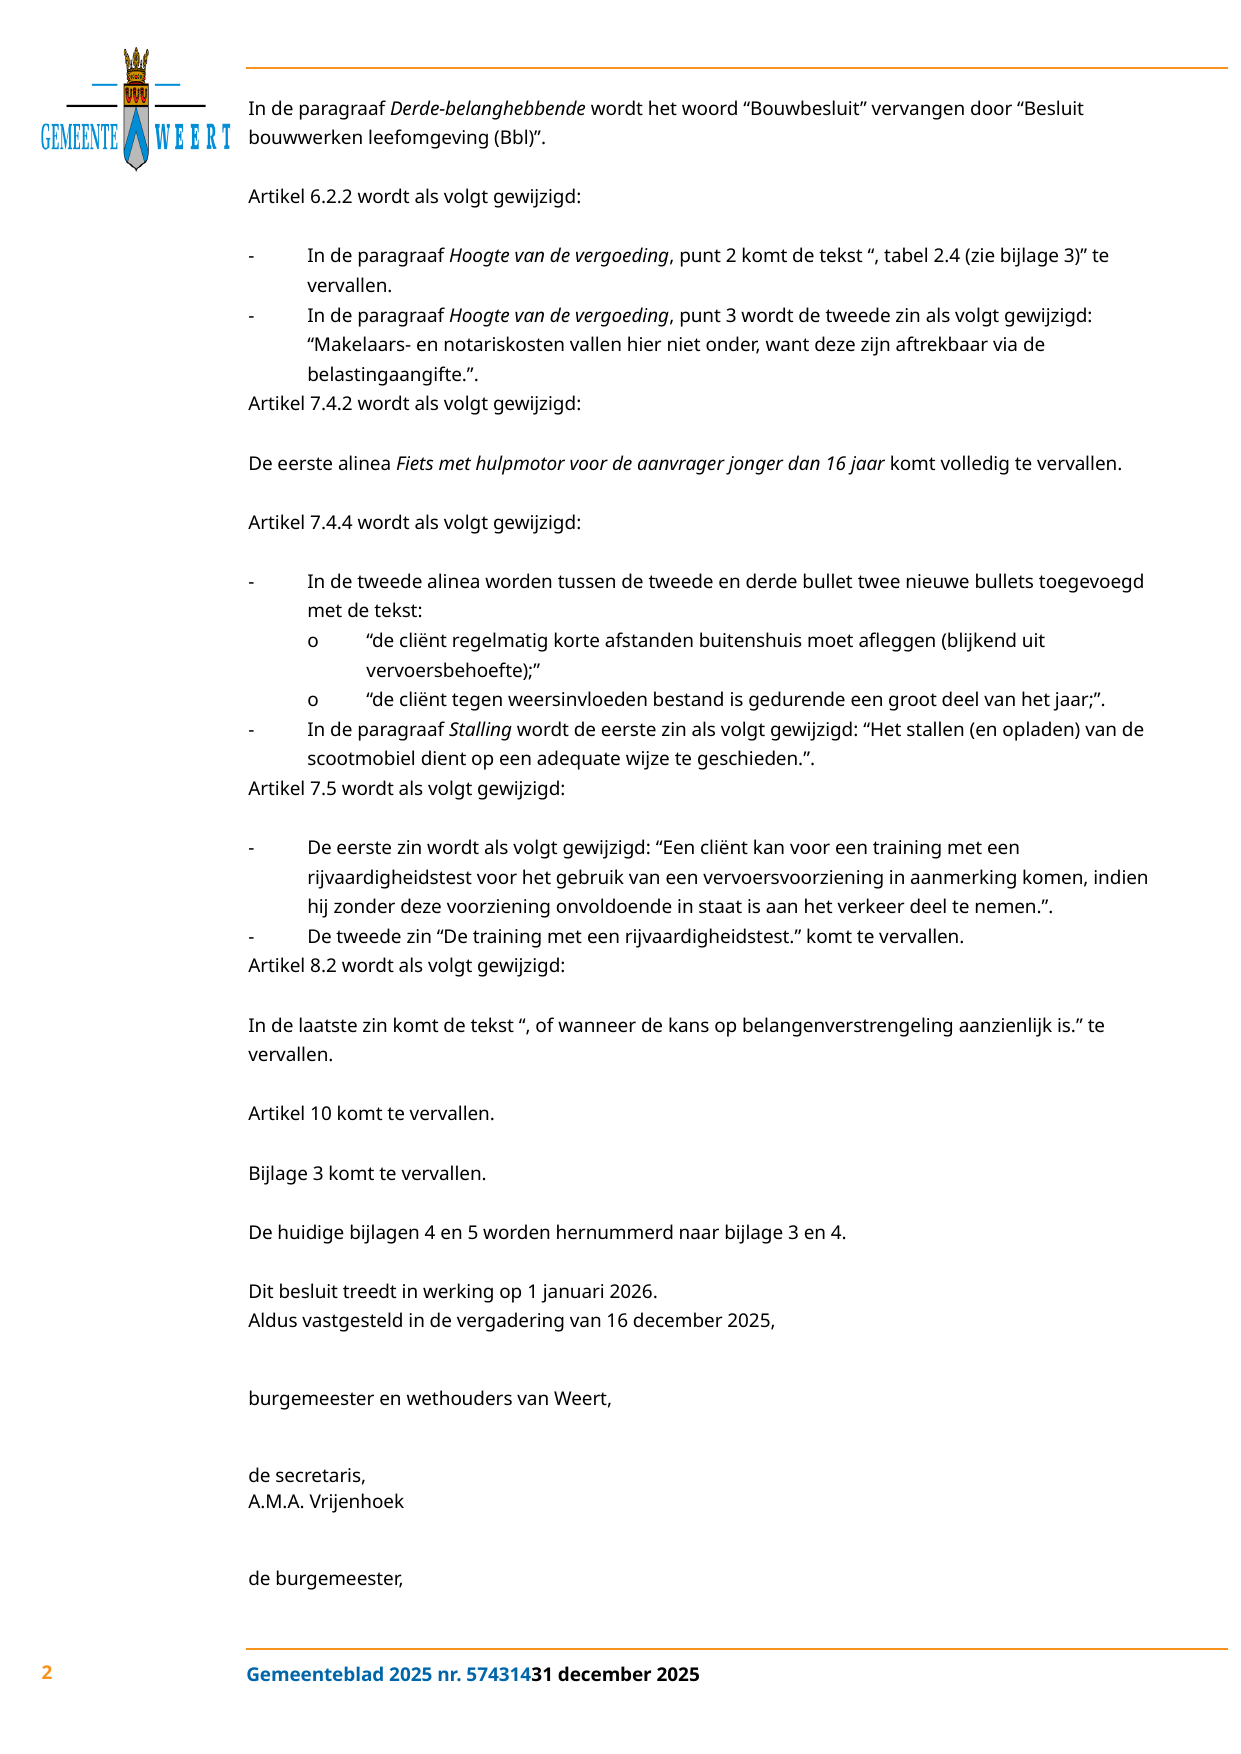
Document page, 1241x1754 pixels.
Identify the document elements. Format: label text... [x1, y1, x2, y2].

list De eerste zin wordt als volgt gewijzigd: “Een cliënt kan voor een training met een rijvaardigheidstest voor het gebruik van een vervoersvoorziening in aanmerking komen, indien hij zonder deze voorziening onvoldoende in staat is aan het verkeer deel te nemen.”. [248, 834, 1152, 919]
text De eerste alinea Fiets met hulpmotor voor de aanvrager jonger dan 16 jaar komt volledig te vervallen. [248, 450, 1152, 476]
text De huidige bijlagen 4 en 5 worden hernummerd naar bijlage 3 en 4. [248, 1219, 1152, 1245]
list In de paragraaf Hoogte van de vergoeding, punt 3 wordt de tweede zin als volgt gewijzigd: “Makelaars- en notariskosten vallen hier niet onder, want deze zijn aftrekbaar via de belastingaangifte.”. [248, 302, 1152, 387]
text de secretaris, [248, 1462, 1152, 1488]
list In de paragraaf Stalling wordt de eerste zin als volgt gewijzigd: “Het stallen (en opladen) van de scootmobiel dient op een adequate wijze te geschieden.”. [248, 716, 1152, 771]
picture [41, 47, 231, 172]
text Artikel 6.2.2 wordt als volgt gewijzigd: [248, 183, 1152, 209]
text Artikel 7.5 wordt als volgt gewijzigd: [248, 775, 1152, 801]
text Artikel 7.4.4 wordt als volgt gewijzigd: [248, 509, 1152, 535]
list “de cliënt tegen weersinvloeden bestand is gedurende een groot deel van het jaar;”. [307, 686, 1152, 712]
text burgemeester en wethouders van Weert, [248, 1385, 1152, 1411]
text Artikel 7.4.2 wordt als volgt gewijzigd: [248, 391, 1152, 416]
list “de cliënt regelmatig korte afstanden buitenshuis moet afleggen (blijkend uit vervoersbehoefte);” [307, 627, 1152, 683]
text Bijlage 3 komt te vervallen. [248, 1160, 1152, 1186]
list In de paragraaf Hoogte van de vergoeding, punt 2 komt de tekst “, tabel 2.4 (zie bijlage 3)” te vervallen. [248, 243, 1152, 298]
list In de tweede alinea worden tussen de tweede en derde bullet twee nieuwe bullets toegevoegd met de tekst: [248, 568, 1152, 623]
text Dit besluit treedt in werking op 1 januari 2026. [248, 1278, 1152, 1304]
text de burgemeester, [248, 1565, 1152, 1591]
text Aldus vastgesteld in de vergadering van 16 december 2025, [248, 1308, 1152, 1333]
text In de laatste zin komt de tekst “, of wanneer de kans op belangenverstrengeling aanzienlijk is.” te vervallen. [248, 1012, 1152, 1067]
text In de paragraaf Derde-belanghebbende wordt het woord “Bouwbesluit” vervangen door “Besluit bouwwerken leefomgeving (Bbl)”. [248, 95, 1152, 150]
text Artikel 10 komt te vervallen. [248, 1101, 1152, 1126]
list De tweede zin “De training met een rijvaardigheidstest.” komt te vervallen. [248, 923, 1152, 949]
text A.M.A. Vrijenhoek [248, 1488, 1152, 1513]
text Artikel 8.2 wordt als volgt gewijzigd: [248, 953, 1152, 978]
